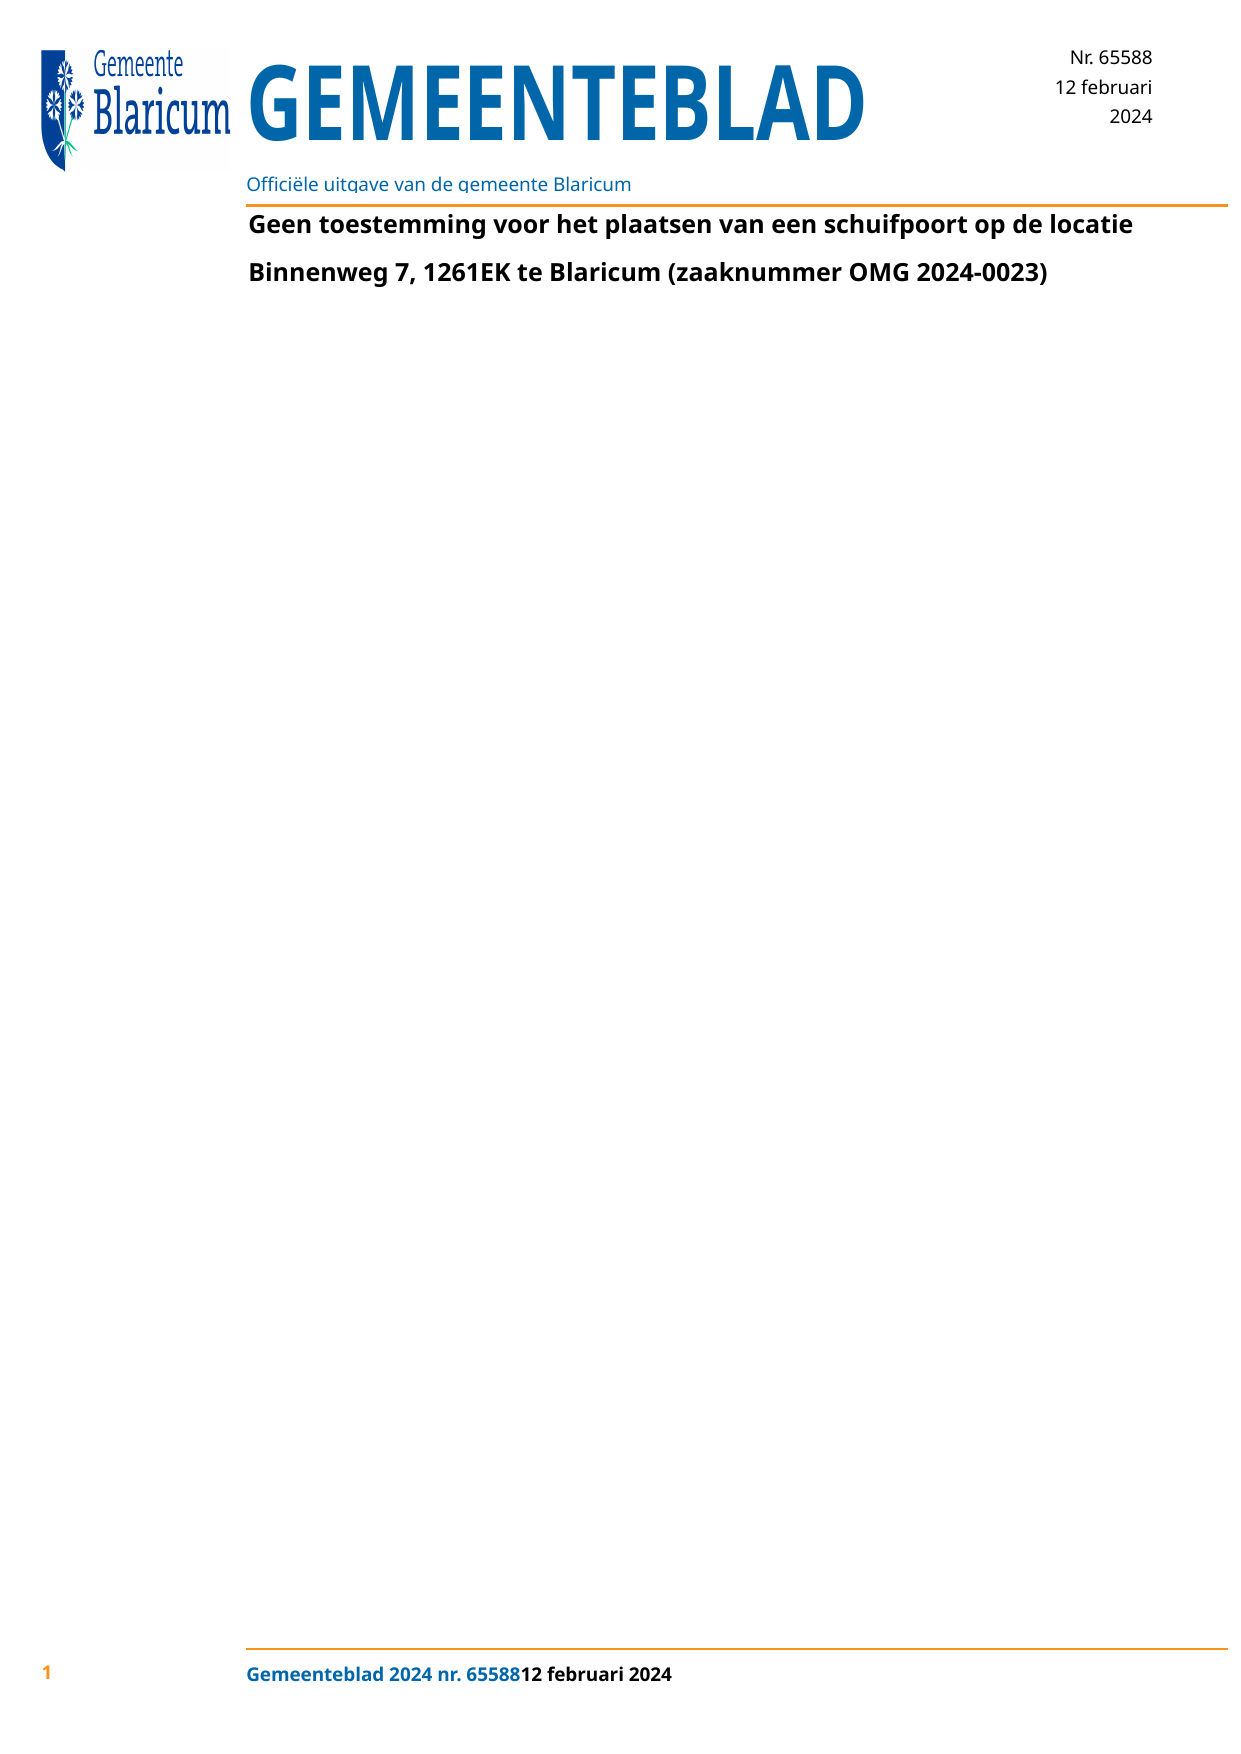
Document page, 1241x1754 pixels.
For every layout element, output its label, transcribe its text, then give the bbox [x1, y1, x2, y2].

picture [41, 47, 231, 172]
text Geen toestemming voor het plaatsen van een schuifpoort op de locatie Binnenweg 7, 1261EK te Blaricum (zaaknummer OMG 2024-0023) [248, 207, 1152, 288]
